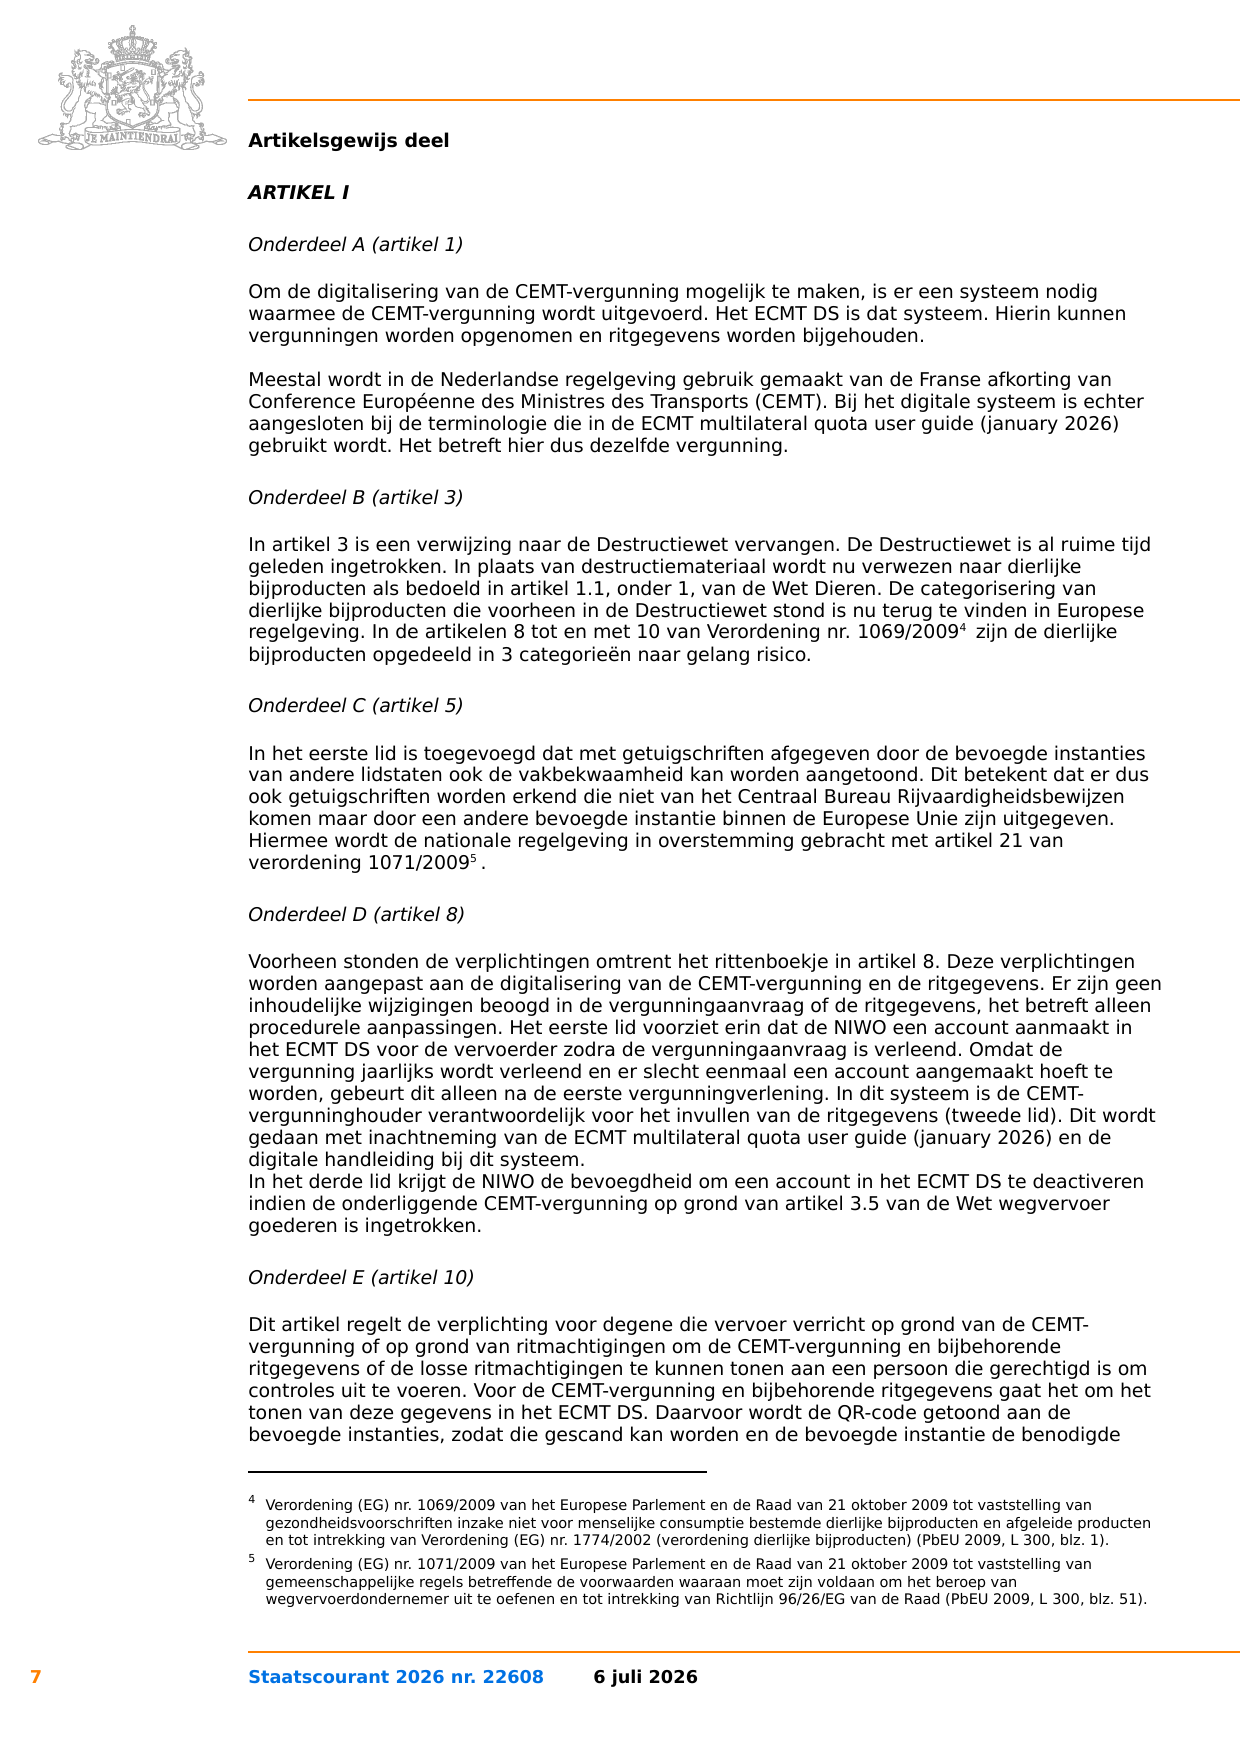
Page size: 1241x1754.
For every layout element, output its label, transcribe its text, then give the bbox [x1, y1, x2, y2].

text Om de digitalisering van de CEMT-vergunning mogelijk te maken, is er een systeem nodig waarmee de CEMT-vergunning wordt uitgevoerd. Het ECMT DS is dat systeem. Hierin kunnen vergunningen worden opgenomen en ritgegevens worden bijgehouden. [248, 281, 1163, 347]
text Voorheen stonden de verplichtingen omtrent het rittenboekje in artikel 8. Deze verplichtingen worden aangepast aan de digitalisering van de CEMT-vergunning en de ritgegevens. Er zijn geen inhoudelijke wijzigingen beoogd in de vergunningaanvraag of de ritgegevens, het betreft alleen procedurele aanpassingen. Het eerste lid voorziet erin dat de NIWO een account aanmaakt in het ECMT DS voor de vervoerder zodra de vergunningaanvraag is verleend. Omdat de vergunning jaarlijks wordt verleend en er slecht eenmaal een account aangemaakt hoeft te worden, gebeurt dit alleen na de eerste vergunningverlening. In dit systeem is de CEMT-vergunninghouder verantwoordelijk voor het invullen van de ritgegevens (tweede lid). Dit wordt gedaan met inachtneming van de ECMT multilateral quota user guide (january 2026) en de digitale handleiding bij dit systeem. [248, 951, 1163, 1171]
text In artikel 3 is een verwijzing naar de Destructiewet vervangen. De Destructiewet is al ruime tijd geleden ingetrokken. In plaats van destructiemateriaal wordt nu verwezen naar dierlijke bijproducten als bedoeld in artikel 1.1, onder 1, van de Wet Dieren. De categorisering van dierlijke bijproducten die voorheen in de Destructiewet stond is nu terug te vinden in Europese regelgeving. In de artikelen 8 tot en met 10 van Verordening nr. 1069/2009 zijn de dierlijke bijproducten opgedeeld in 3 categorieën naar gelang risico. [248, 533, 1163, 665]
subtitle Artikelsgewijs deel [248, 130, 1163, 152]
picture [38, 25, 227, 150]
text Verordening (EG) nr. 1069/2009 van het Europese Parlement en de Raad van 21 oktober 2009 tot vaststelling van gezondheidsvoorschriften inzake niet voor menselijke consumptie bestemde dierlijke bijproducten en afgeleide producten en tot intrekking van Verordening (EG) nr. 1774/2002 (verordening dierlijke bijproducten) (PbEU 2009, L 300, blz. 1). [248, 1493, 1163, 1549]
text In het eerste lid is toegevoegd dat met getuigschriften afgegeven door de bevoegde instanties van andere lidstaten ook de vakbekwaamheid kan worden aangetoond. Dit betekent dat er dus ook getuigschriften worden erkend die niet van het Centraal Bureau Rijvaardigheidsbewijzen komen maar door een andere bevoegde instantie binnen de Europese Unie zijn uitgegeven. Hiermee wordt de nationale regelgeving in overstemming gebracht met artikel 21 van verordening 1071/2009. [248, 742, 1163, 874]
subtitle ARTIKEL I [248, 182, 1163, 204]
text Verordening (EG) nr. 1071/2009 van het Europese Parlement en de Raad van 21 oktober 2009 tot vaststelling van gemeenschappelijke regels betreffende de voorwaarden waaraan moet zijn voldaan om het beroep van wegvervoerdondernemer uit te oefenen en tot intrekking van Richtlijn 96/26/EG van de Raad (PbEU 2009, L 300, blz. 51). [248, 1552, 1163, 1608]
subtitle Onderdeel B (artikel 3) [248, 487, 1163, 508]
text Meestal wordt in de Nederlandse regelgeving gebruik gemaakt van de Franse afkorting van Conference Européenne des Ministres des Transports (CEMT). Bij het digitale systeem is echter aangesloten bij de terminologie die in de ECMT multilateral quota user guide (january 2026) gebruikt wordt. Het betreft hier dus dezelfde vergunning. [248, 369, 1163, 457]
subtitle Onderdeel C (artikel 5) [248, 695, 1163, 717]
text Dit artikel regelt de verplichting voor degene die vervoer verricht op grond van de CEMT-vergunning of op grond van ritmachtigingen om de CEMT-vergunning en bijbehorende ritgegevens of de losse ritmachtigingen te kunnen tonen aan een persoon die gerechtigd is om controles uit te voeren. Voor de CEMT-vergunning en bijbehorende ritgegevens gaat het om het tonen van deze gegevens in het ECMT DS. Daarvoor wordt de QR-code getoond aan de bevoegde instanties, zodat die gescand kan worden en de bevoegde instantie de benodigde [248, 1314, 1163, 1446]
subtitle Onderdeel A (artikel 1) [248, 234, 1163, 256]
text In het derde lid krijgt de NIWO de bevoegdheid om een account in het ECMT DS te deactiveren indien de onderliggende CEMT-vergunning op grond van artikel 3.5 van de Wet wegvervoer goederen is ingetrokken. [248, 1171, 1163, 1237]
subtitle Onderdeel D (artikel 8) [248, 904, 1163, 926]
subtitle Onderdeel E (artikel 10) [248, 1267, 1163, 1289]
